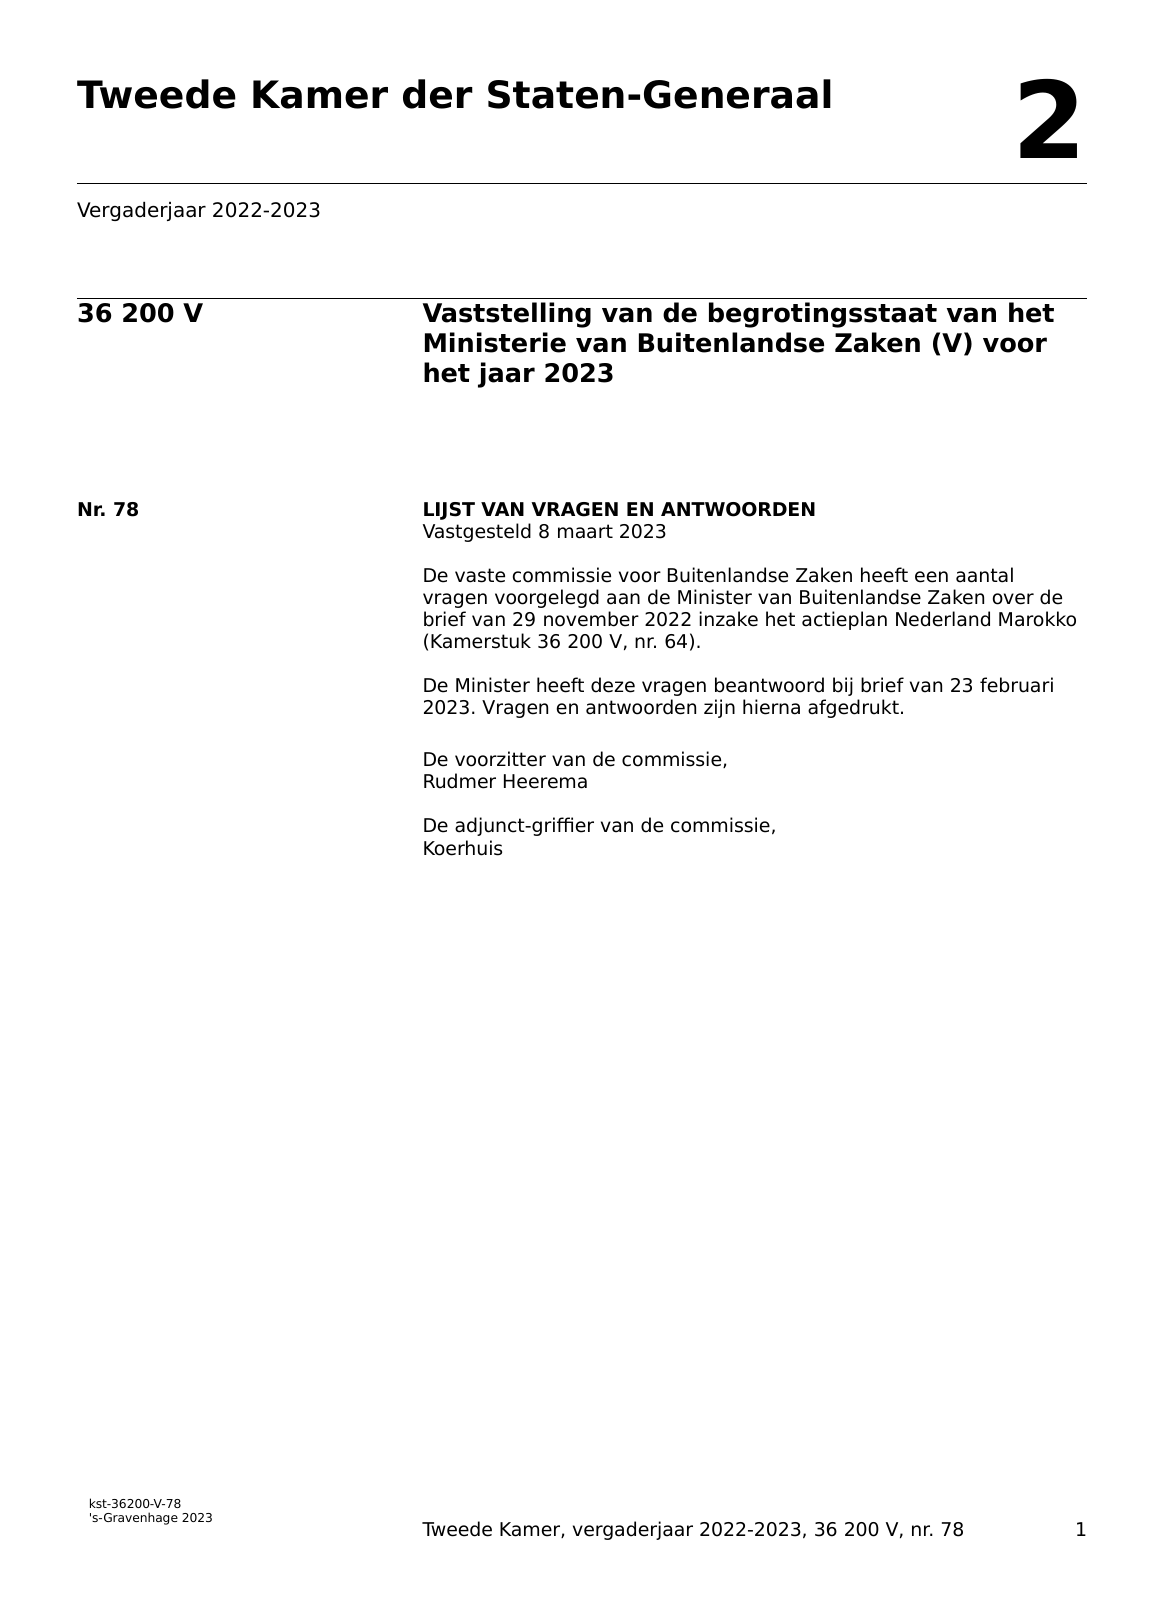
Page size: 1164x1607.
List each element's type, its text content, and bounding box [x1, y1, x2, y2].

text kst-36200-V-78 [88, 1497, 323, 1511]
subtitle Nr. 78 LIJST VAN VRAGEN EN ANTWOORDEN [77, 499, 1087, 521]
text De vaste commissie voor Buitenlandse Zaken heeft een aantal vragen voorgelegd aan de Minister van Buitenlandse Zaken over de brief van 29 november 2022 inzake het actieplan Nederland Marokko (Kamerstuk 36 200 V, nr. 64). [422, 565, 1087, 653]
text 's-Gravenhage 2023 [88, 1511, 323, 1525]
table_cell Vergaderjaar 2022-2023 [77, 184, 1087, 298]
text De Minister heeft deze vragen beantwoord bij brief van 23 februari 2023. Vragen en antwoorden zijn hierna afgedrukt. [422, 675, 1087, 719]
text De adjunct-griffier van de commissie, Koerhuis [422, 815, 1087, 859]
text De voorzitter van de commissie, Rudmer Heerema [422, 749, 1087, 793]
subtitle 36 200 V Vaststelling van de begrotingsstaat van het Ministerie van Buitenlandse Zaken (V) voor het jaar 2023 [77, 299, 1087, 388]
table_header 2 [886, 59, 1087, 183]
table_header Tweede Kamer der Staten-Generaal [77, 59, 886, 183]
text Vastgesteld 8 maart 2023 [422, 521, 1087, 543]
